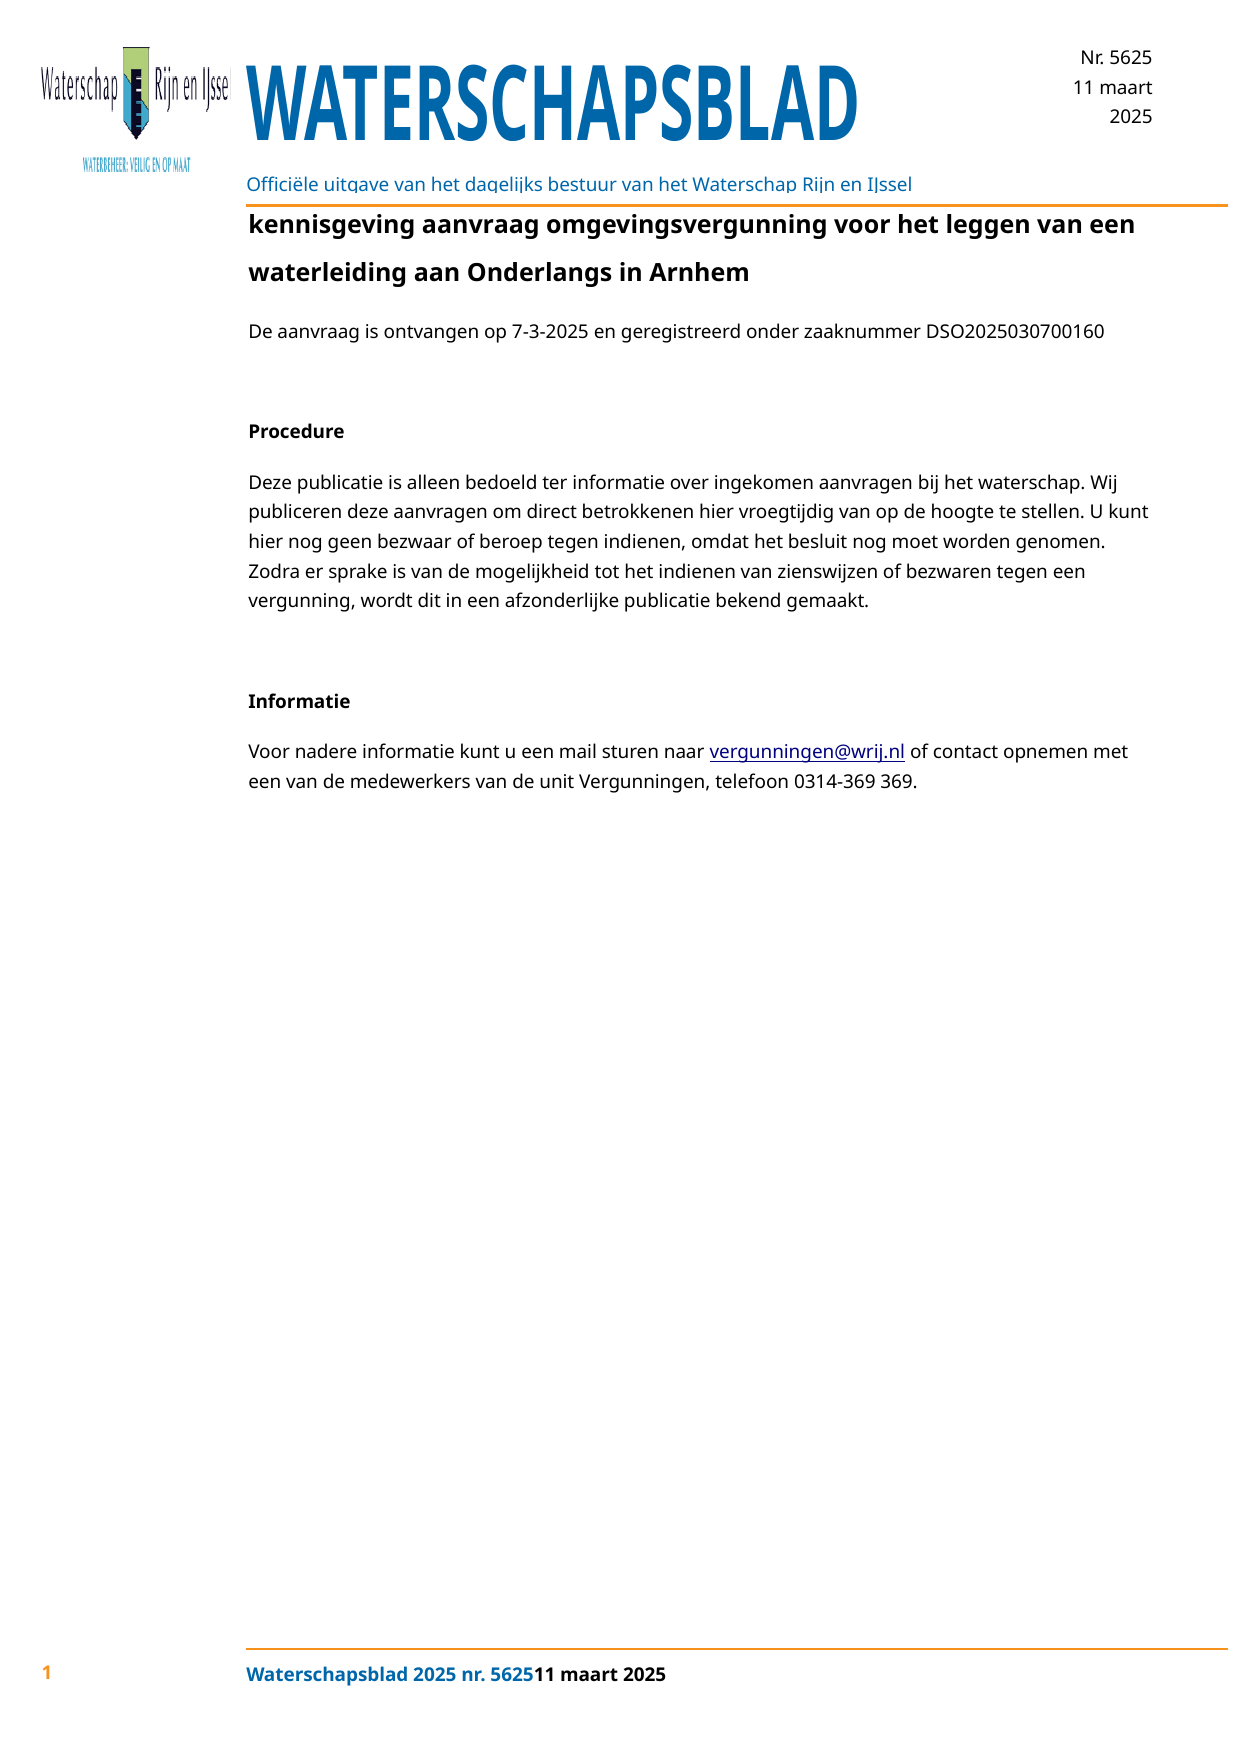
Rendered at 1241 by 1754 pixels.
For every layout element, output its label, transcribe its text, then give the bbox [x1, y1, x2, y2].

text Informatie [248, 688, 1152, 714]
text Voor nadere informatie kunt u een mail sturen naar vergunningen@wrij.nl of contact opnemen met een van de medewerkers van de unit Vergunningen, telefoon 0314-369 369. [248, 739, 1152, 794]
text kennisgeving aanvraag omgevingsvergunning voor het leggen van een waterleiding aan Onderlangs in Arnhem [248, 207, 1152, 288]
picture [41, 47, 231, 172]
text Procedure [248, 419, 1152, 444]
text De aanvraag is ontvangen op 7-3-2025 en geregistreerd onder zaaknummer DSO2025030700160 [248, 318, 1152, 344]
text Deze publicatie is alleen bedoeld ter informatie over ingekomen aanvragen bij het waterschap. Wij publiceren deze aanvragen om direct betrokkenen hier vroegtijdig van op de hoogte te stellen. U kunt hier nog geen bezwaar of beroep tegen indienen, omdat het besluit nog moet worden genomen. Zodra er sprake is van de mogelijkheid tot het indienen van zienswijzen of bezwaren tegen een vergunning, wordt dit in een afzonderlijke publicatie bekend gemaakt. [248, 469, 1152, 613]
